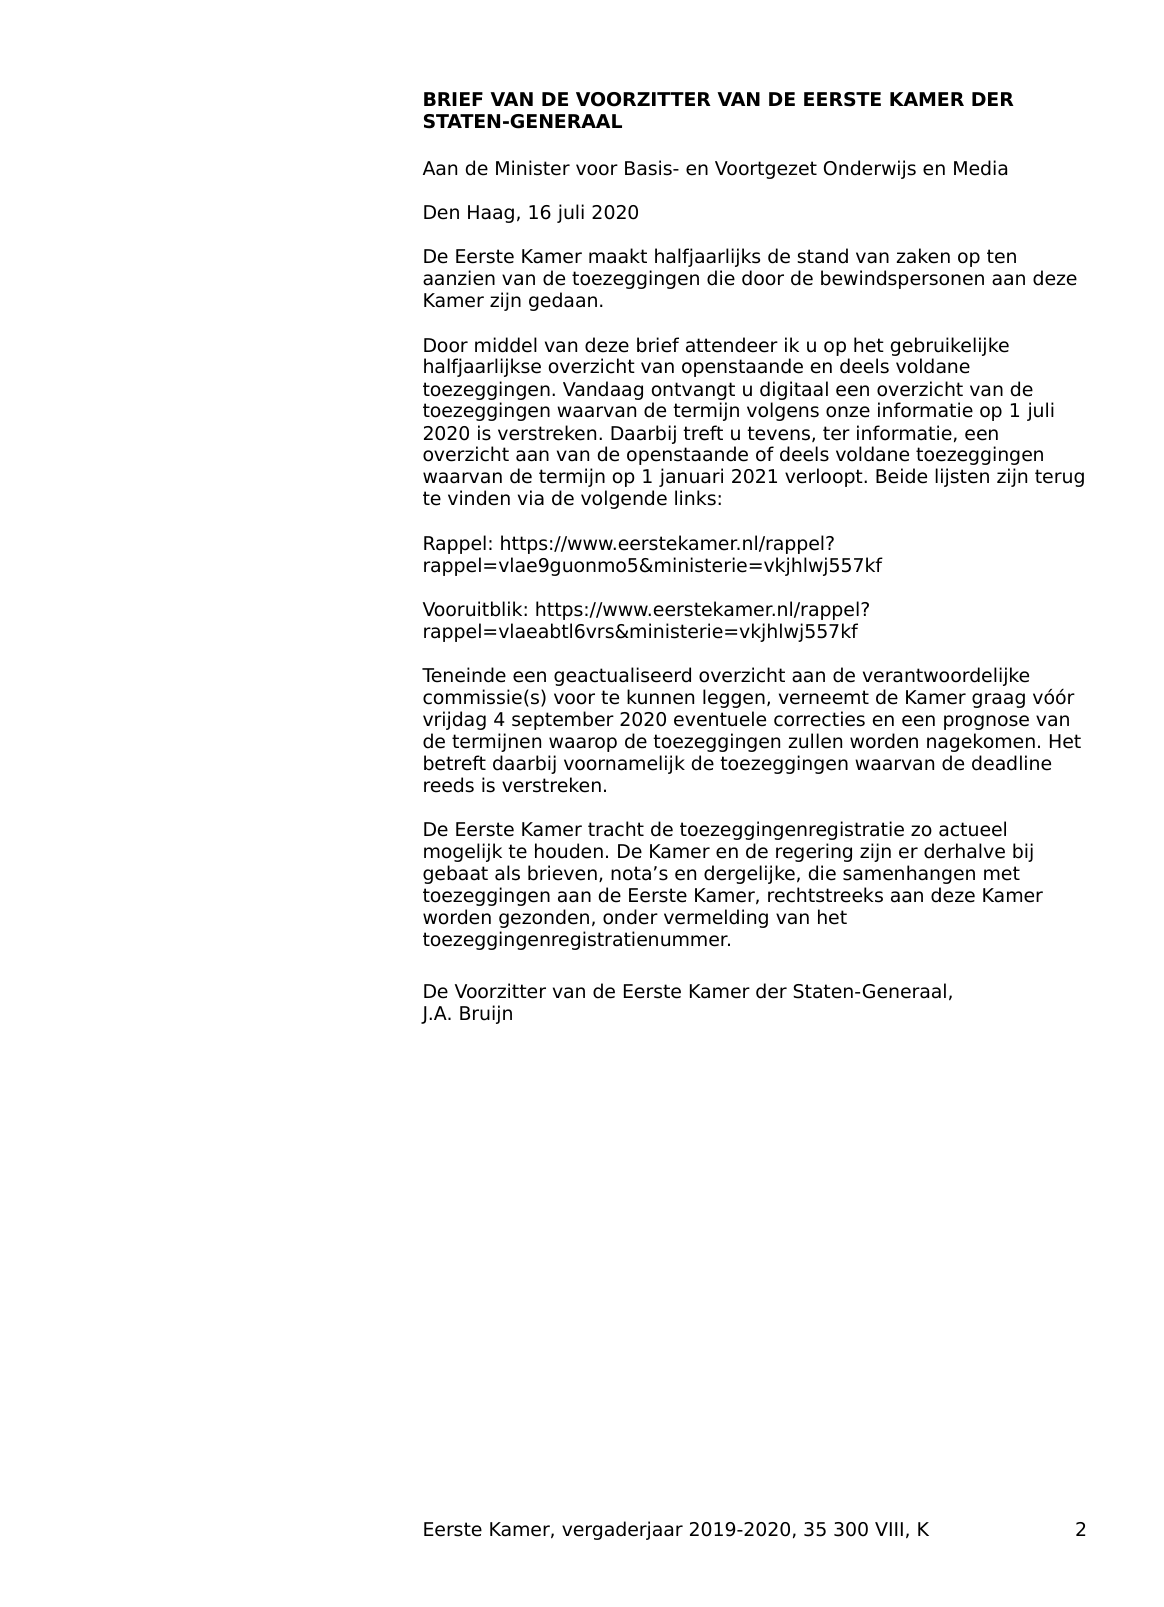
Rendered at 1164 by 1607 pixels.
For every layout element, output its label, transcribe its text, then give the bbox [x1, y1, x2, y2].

subtitle BRIEF VAN DE VOORZITTER VAN DE EERSTE KAMER DER STATEN-GENERAAL [422, 89, 1087, 133]
text De Eerste Kamer maakt halfjaarlijks de stand van zaken op ten aanzien van de toezeggingen die door de bewindspersonen aan deze Kamer zijn gedaan. [422, 246, 1087, 312]
text Aan de Minister voor Basis- en Voortgezet Onderwijs en Media [422, 158, 1087, 180]
text Teneinde een geactualiseerd overzicht aan de verantwoordelijke commissie(s) voor te kunnen leggen, verneemt de Kamer graag vóór vrijdag 4 september 2020 eventuele correcties en een prognose van de termijnen waarop de toezeggingen zullen worden nagekomen. Het betreft daarbij voornamelijk de toezeggingen waarvan de deadline reeds is verstreken. [422, 665, 1087, 797]
text Rappel: https://www.eerstekamer.nl/rappel?rappel=vlae9guonmo5&ministerie=vkjhlwj557kf [422, 532, 1087, 576]
text Door middel van deze brief attendeer ik u op het gebruikelijke halfjaarlijkse overzicht van openstaande en deels voldane toezeggingen. Vandaag ontvangt u digitaal een overzicht van de toezeggingen waarvan de termijn volgens onze informatie op 1 juli 2020 is verstreken. Daarbij treft u tevens, ter informatie, een overzicht aan van de openstaande of deels voldane toezeggingen waarvan de termijn op 1 januari 2021 verloopt. Beide lijsten zijn terug te vinden via de volgende links: [422, 334, 1087, 510]
text De Eerste Kamer tracht de toezeggingenregistratie zo actueel mogelijk te houden. De Kamer en de regering zijn er derhalve bij gebaat als brieven, nota’s en dergelijke, die samenhangen met toezeggingen aan de Eerste Kamer, rechtstreeks aan deze Kamer worden gezonden, onder vermelding van het toezeggingenregistratienummer. [422, 819, 1087, 951]
text De Voorzitter van de Eerste Kamer der Staten-Generaal, J.A. Bruijn [422, 981, 1087, 1025]
text Den Haag, 16 juli 2020 [422, 202, 1087, 224]
text Vooruitblik: https://www.eerstekamer.nl/rappel?rappel=vlaeabtl6vrs&ministerie=vkjhlwj557kf [422, 599, 1087, 643]
